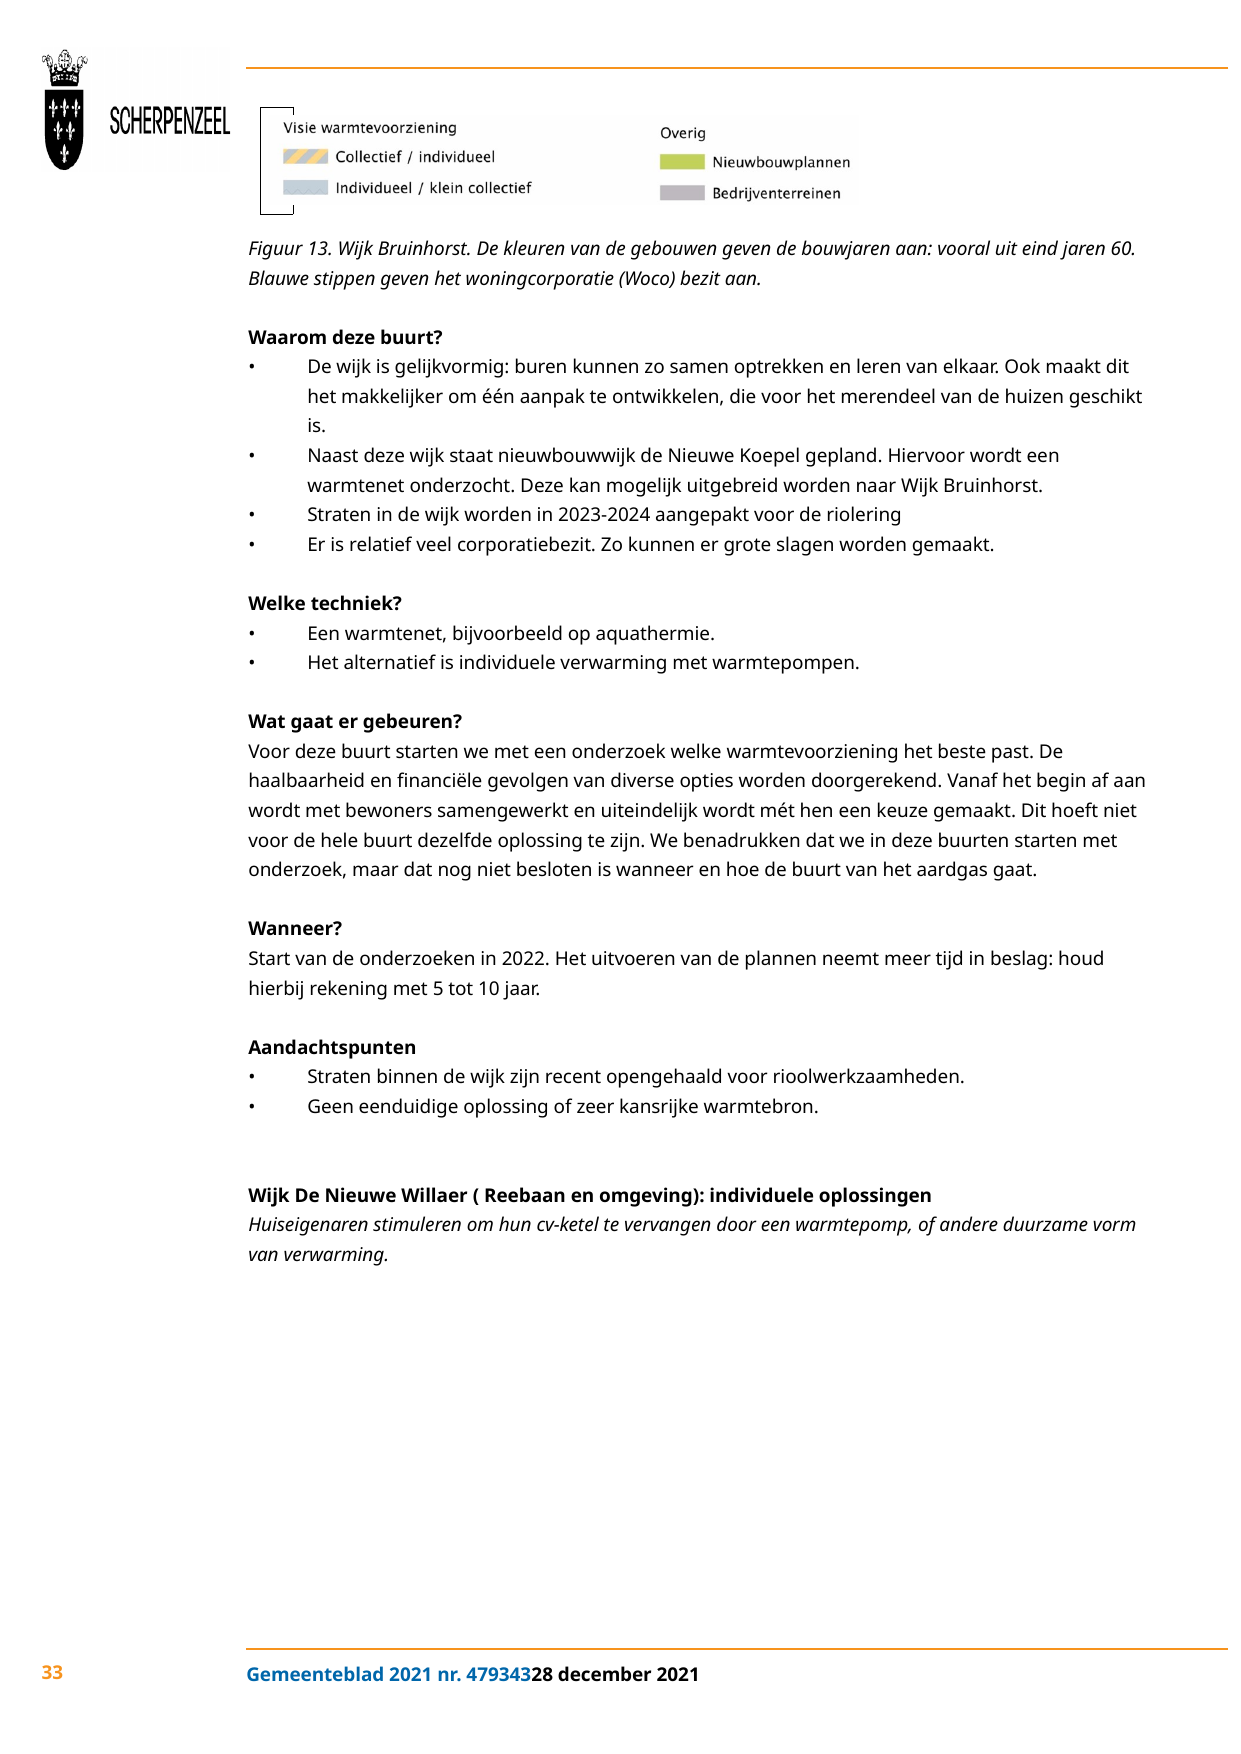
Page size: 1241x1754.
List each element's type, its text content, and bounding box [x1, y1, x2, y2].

text Wanneer? [248, 916, 1152, 941]
text Aandachtspunten [248, 1034, 1152, 1059]
picture [268, 115, 860, 205]
list Geen eenduidige oplossing of zeer kansrijke warmtebron. [248, 1093, 1152, 1119]
text Waarom deze buurt? [248, 324, 1152, 349]
list Straten in de wijk worden in 2023-2024 aangepakt voor de riolering [248, 501, 1152, 527]
list Een warmtenet, bijvoorbeeld op aquathermie. [248, 620, 1152, 645]
list Straten binnen de wijk zijn recent opengehaald voor rioolwerkzaamheden. [248, 1063, 1152, 1089]
text Start van de onderzoeken in 2022. Het uitvoeren van de plannen neemt meer tijd in beslag: houd hierbij rekening met 5 tot 10 jaar. [248, 945, 1152, 1000]
text Wijk De Nieuwe Willaer ( Reebaan en omgeving): individuele oplossingen [248, 1182, 1152, 1207]
text Wat gaat er gebeuren? [248, 708, 1152, 734]
list De wijk is gelijkvormig: buren kunnen zo samen optrekken en leren van elkaar. Ook maakt dit het makkelijker om één aanpak te ontwikkelen, die voor het merendeel van de huizen geschikt is. [248, 353, 1152, 438]
text Huiseigenaren stimuleren om hun cv-ketel te vervangen door een warmtepomp, of andere duurzame vorm van verwarming. [248, 1211, 1152, 1267]
text Welke techniek? [248, 590, 1152, 616]
list Er is relatief veel corporatiebezit. Zo kunnen er grote slagen worden gemaakt. [248, 531, 1152, 557]
picture [41, 47, 231, 172]
list Naast deze wijk staat nieuwbouwwijk de Nieuwe Koepel gepland. Hiervoor wordt een warmtenet onderzocht. Deze kan mogelijk uitgebreid worden naar Wijk Bruinhorst. [248, 442, 1152, 497]
text Voor deze buurt starten we met een onderzoek welke warmtevoorziening het beste past. De haalbaarheid en financiële gevolgen van diverse opties worden doorgerekend. Vanaf het begin af aan wordt met bewoners samengewerkt en uiteindelijk wordt mét hen een keuze gemaakt. Dit hoeft niet voor de hele buurt dezelfde oplossing te zijn. We benadrukken dat we in deze buurten starten met onderzoek, maar dat nog niet besloten is wanneer en hoe de buurt van het aardgas gaat. [248, 738, 1152, 882]
list Het alternatief is individuele verwarming met warmtepompen. [248, 649, 1152, 675]
text Figuur 13. Wijk Bruinhorst. De kleuren van de gebouwen geven de bouwjaren aan: vooral uit eind jaren 60. Blauwe stippen geven het woningcorporatie (Woco) bezit aan. [248, 235, 1152, 290]
